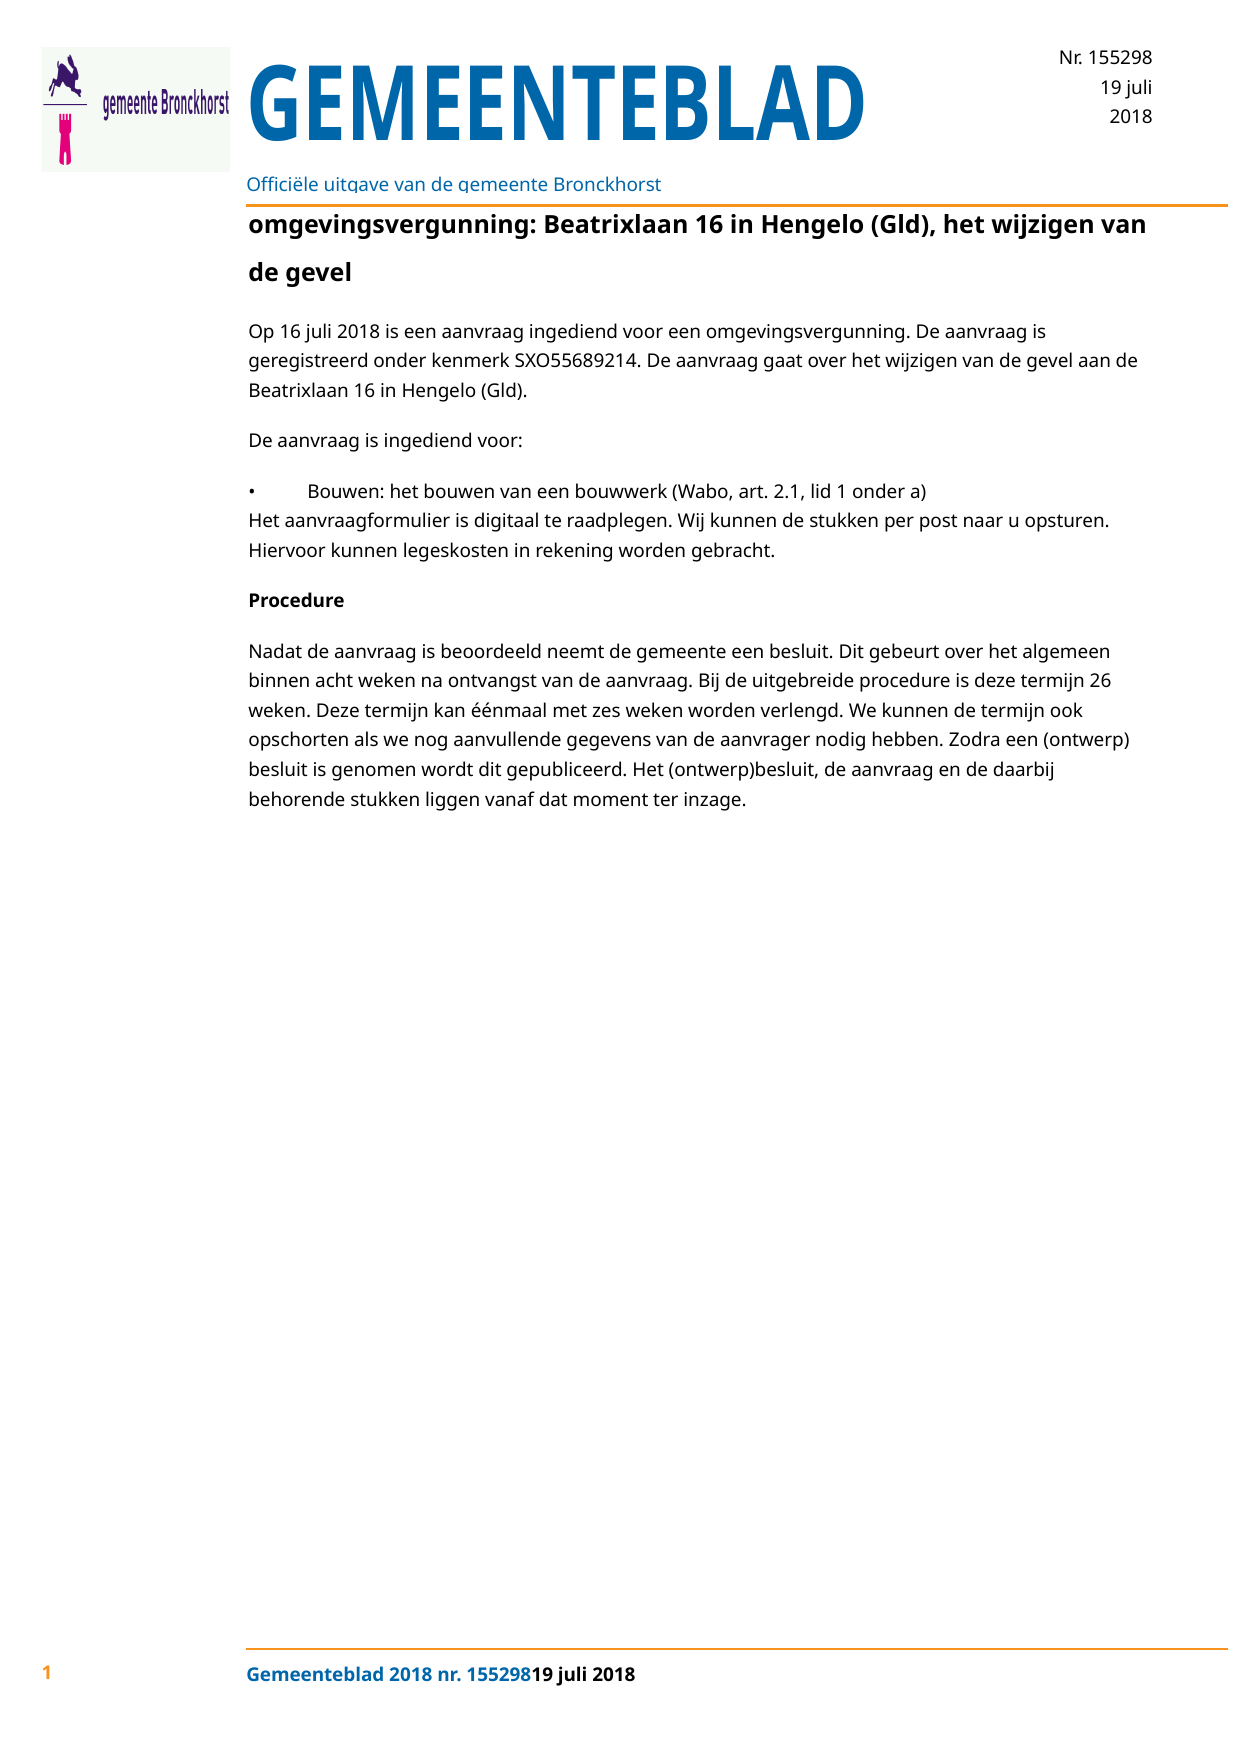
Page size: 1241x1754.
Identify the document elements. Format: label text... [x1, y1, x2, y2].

text De aanvraag is ingediend voor: [248, 427, 1152, 453]
text Nadat de aanvraag is beoordeeld neemt de gemeente een besluit. Dit gebeurt over het algemeen binnen acht weken na ontvangst van de aanvraag. Bij de uitgebreide procedure is deze termijn 26 weken. Deze termijn kan éénmaal met zes weken worden verlengd. We kunnen de termijn ook opschorten als we nog aanvullende gegevens van de aanvrager nodig hebben. Zodra een (ontwerp) besluit is genomen wordt dit gepubliceerd. Het (ontwerp)besluit, de aanvraag en de daarbij behorende stukken liggen vanaf dat moment ter inzage. [248, 638, 1152, 812]
picture [41, 47, 231, 172]
text Op 16 juli 2018 is een aanvraag ingediend voor een omgevingsvergunning. De aanvraag is geregistreerd onder kenmerk SXO55689214. De aanvraag gaat over het wijzigen van de gevel aan de Beatrixlaan 16 in Hengelo (Gld). [248, 318, 1152, 403]
text omgevingsvergunning: Beatrixlaan 16 in Hengelo (Gld), het wijzigen van de gevel [248, 207, 1152, 288]
text Het aanvraagformulier is digitaal te raadplegen. Wij kunnen de stukken per post naar u opsturen. Hiervoor kunnen legeskosten in rekening worden gebracht. [248, 507, 1152, 563]
list Bouwen: het bouwen van een bouwwerk (Wabo, art. 2.1, lid 1 onder a) [248, 478, 1152, 504]
text Procedure [248, 587, 1152, 613]
